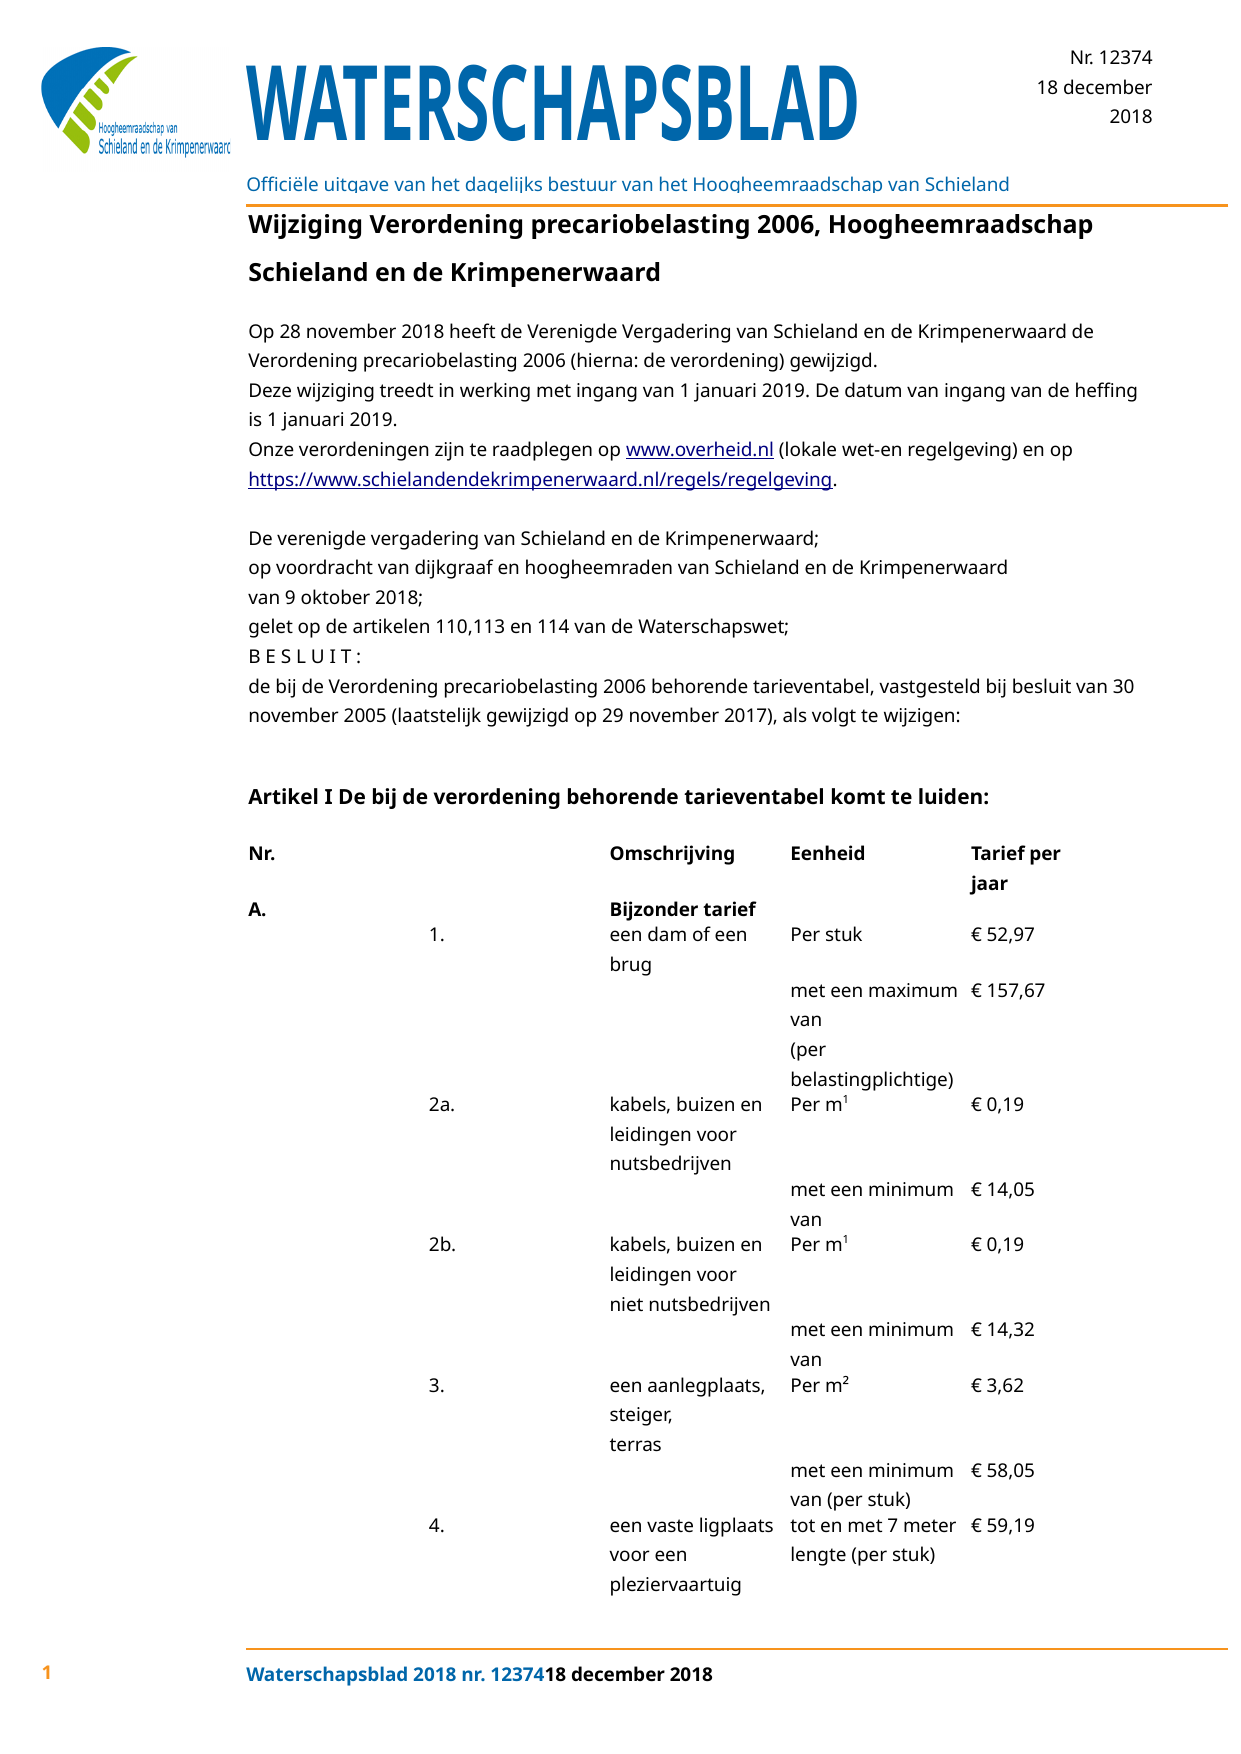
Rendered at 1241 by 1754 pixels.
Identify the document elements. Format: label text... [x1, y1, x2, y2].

text Op 28 november 2018 heeft de Verenigde Vergadering van Schieland en de Krimpenerwaard de Verordening precariobelasting 2006 (hierna: de verordening) gewijzigd. [248, 318, 1152, 373]
table_cell [429, 977, 609, 1091]
table_cell 3. [429, 1372, 609, 1457]
table_cell met een minimum van [790, 1317, 971, 1372]
table_cell [971, 896, 1152, 922]
table_cell met een minimum van [790, 1176, 971, 1232]
table_cell [609, 1317, 790, 1372]
table_cell kabels, buizen en leidingen voor nutsbedrijven [609, 1091, 790, 1176]
table_cell € 3,62 [971, 1372, 1152, 1457]
table_cell € 0,19 [971, 1091, 1152, 1176]
table_cell € 14,05 [971, 1176, 1152, 1232]
table_cell [609, 1457, 790, 1512]
table_cell 4. [429, 1512, 609, 1597]
table_cell [609, 977, 790, 1091]
table_header [429, 841, 609, 896]
table_cell Per stuk [790, 922, 971, 977]
table_cell [248, 1457, 429, 1512]
text De verenigde vergadering van Schieland en de Krimpenerwaard; [248, 525, 1152, 551]
text gelet op de artikelen 110,113 en 114 van de Waterschapswet; [248, 614, 1152, 639]
table_cell Per m1 [790, 1232, 971, 1317]
table_cell Per m² [790, 1372, 971, 1457]
table_cell een dam of een brug [609, 922, 790, 977]
table_cell [248, 1176, 429, 1232]
table_cell kabels, buizen en leidingen voor niet nutsbedrijven [609, 1232, 790, 1317]
table_cell € 58,05 [971, 1457, 1152, 1512]
table_cell 1. [429, 922, 609, 977]
picture [41, 47, 231, 172]
table_header Omschrijving [609, 841, 790, 896]
text B E S L U I T : [248, 643, 1152, 669]
table_cell Per m1 [790, 1091, 971, 1176]
table_cell [248, 1317, 429, 1372]
table_header Eenheid [790, 841, 971, 896]
table_cell [248, 1372, 429, 1457]
table_cell € 14,32 [971, 1317, 1152, 1372]
text Wijziging Verordening precariobelasting 2006, Hoogheemraadschap Schieland en de Krimpenerwaard [248, 207, 1152, 288]
table_cell [429, 1457, 609, 1512]
table_cell € 52,97 [971, 922, 1152, 977]
table_cell [429, 896, 609, 922]
table_cell [790, 896, 971, 922]
table_cell 2a. [429, 1091, 609, 1176]
table_cell [248, 1091, 429, 1176]
table_cell [248, 1232, 429, 1317]
table_cell [429, 1176, 609, 1232]
table_cell Bijzonder tarief [609, 896, 790, 922]
table_cell [248, 1512, 429, 1597]
table_header Nr. [248, 841, 429, 896]
text van 9 oktober 2018; [248, 584, 1152, 610]
table_cell met een maximum van (per belastingplichtige) [790, 977, 971, 1091]
table_cell een vaste ligplaats voor een pleziervaartuig [609, 1512, 790, 1597]
table_cell A. [248, 896, 429, 922]
table_cell 2b. [429, 1232, 609, 1317]
table_cell [248, 922, 429, 977]
text Artikel I De bij de verordening behorende tarieventabel komt te luiden: [248, 782, 1152, 811]
table_cell € 0,19 [971, 1232, 1152, 1317]
text op voordracht van dijkgraaf en hoogheemraden van Schieland en de Krimpenerwaard [248, 554, 1152, 580]
text Deze wijziging treedt in werking met ingang van 1 januari 2019. De datum van ingang van de heffing is 1 januari 2019. [248, 377, 1152, 432]
text de bij de Verordening precariobelasting 2006 behorende tarieventabel, vastgesteld bij besluit van 30 november 2005 (laatstelijk gewijzigd op 29 november 2017), als volgt te wijzigen: [248, 673, 1152, 728]
table_header Tarief per jaar [971, 841, 1152, 896]
table_cell een aanlegplaats, steiger, terras [609, 1372, 790, 1457]
text Onze verordeningen zijn te raadplegen op www.overheid.nl (lokale wet-en regelgeving) en op https://www.schielandendekrimpenerwaard.nl/regels/regelgeving. [248, 436, 1152, 492]
table_cell € 59,19 [971, 1512, 1152, 1597]
table_cell [248, 977, 429, 1091]
table_cell € 157,67 [971, 977, 1152, 1091]
table_cell tot en met 7 meter lengte (per stuk) [790, 1512, 971, 1597]
table_cell [429, 1317, 609, 1372]
table_cell met een minimum van (per stuk) [790, 1457, 971, 1512]
table_cell [609, 1176, 790, 1232]
